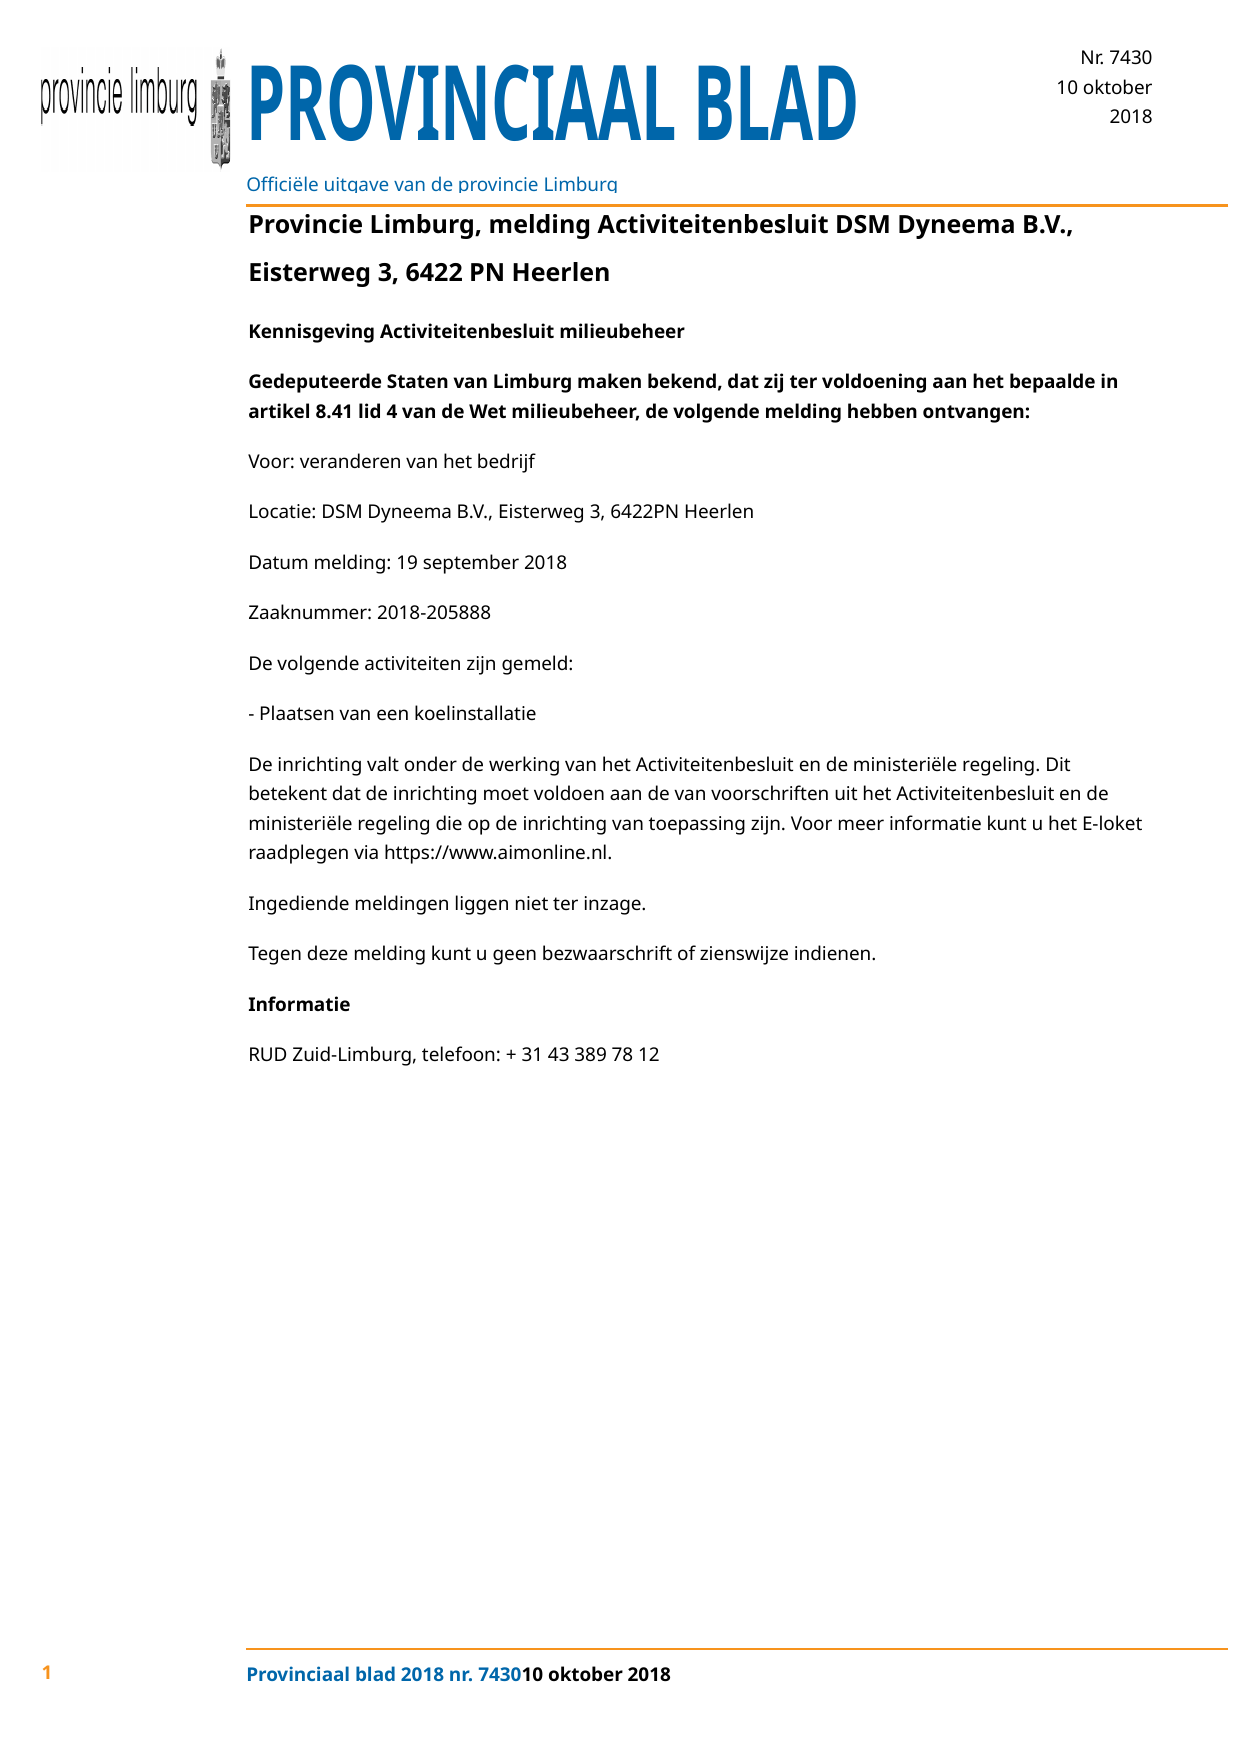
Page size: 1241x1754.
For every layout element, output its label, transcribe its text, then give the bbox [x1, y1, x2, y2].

picture [41, 47, 231, 172]
text De volgende activiteiten zijn gemeld: [248, 650, 1152, 676]
text Informatie [248, 991, 1152, 1017]
text RUD Zuid-Limburg, telefoon: + 31 43 389 78 12 [248, 1041, 1152, 1067]
text De inrichting valt onder de werking van het Activiteitenbesluit en de ministeriële regeling. Dit betekent dat de inrichting moet voldoen aan de van voorschriften uit het Activiteitenbesluit en de ministeriële regeling die op de inrichting van toepassing zijn. Voor meer informatie kunt u het E-loket raadplegen via https://www.aimonline.nl. [248, 751, 1152, 865]
text - Plaatsen van een koelinstallatie [248, 700, 1152, 726]
text Datum melding: 19 september 2018 [248, 549, 1152, 575]
text Gedeputeerde Staten van Limburg maken bekend, dat zij ter voldoening aan het bepaalde in artikel 8.41 lid 4 van de Wet milieubeheer, de volgende melding hebben ontvangen: [248, 368, 1152, 424]
text Locatie: DSM Dyneema B.V., Eisterweg 3, 6422PN Heerlen [248, 499, 1152, 524]
text Provincie Limburg, melding Activiteitenbesluit DSM Dyneema B.V., Eisterweg 3, 6422 PN Heerlen [248, 207, 1152, 288]
text Tegen deze melding kunt u geen bezwaarschrift of zienswijze indienen. [248, 940, 1152, 966]
text Ingediende meldingen liggen niet ter inzage. [248, 890, 1152, 916]
text Kennisgeving Activiteitenbesluit milieubeheer [248, 318, 1152, 344]
text Voor: veranderen van het bedrijf [248, 448, 1152, 474]
text Zaaknummer: 2018-205888 [248, 599, 1152, 625]
